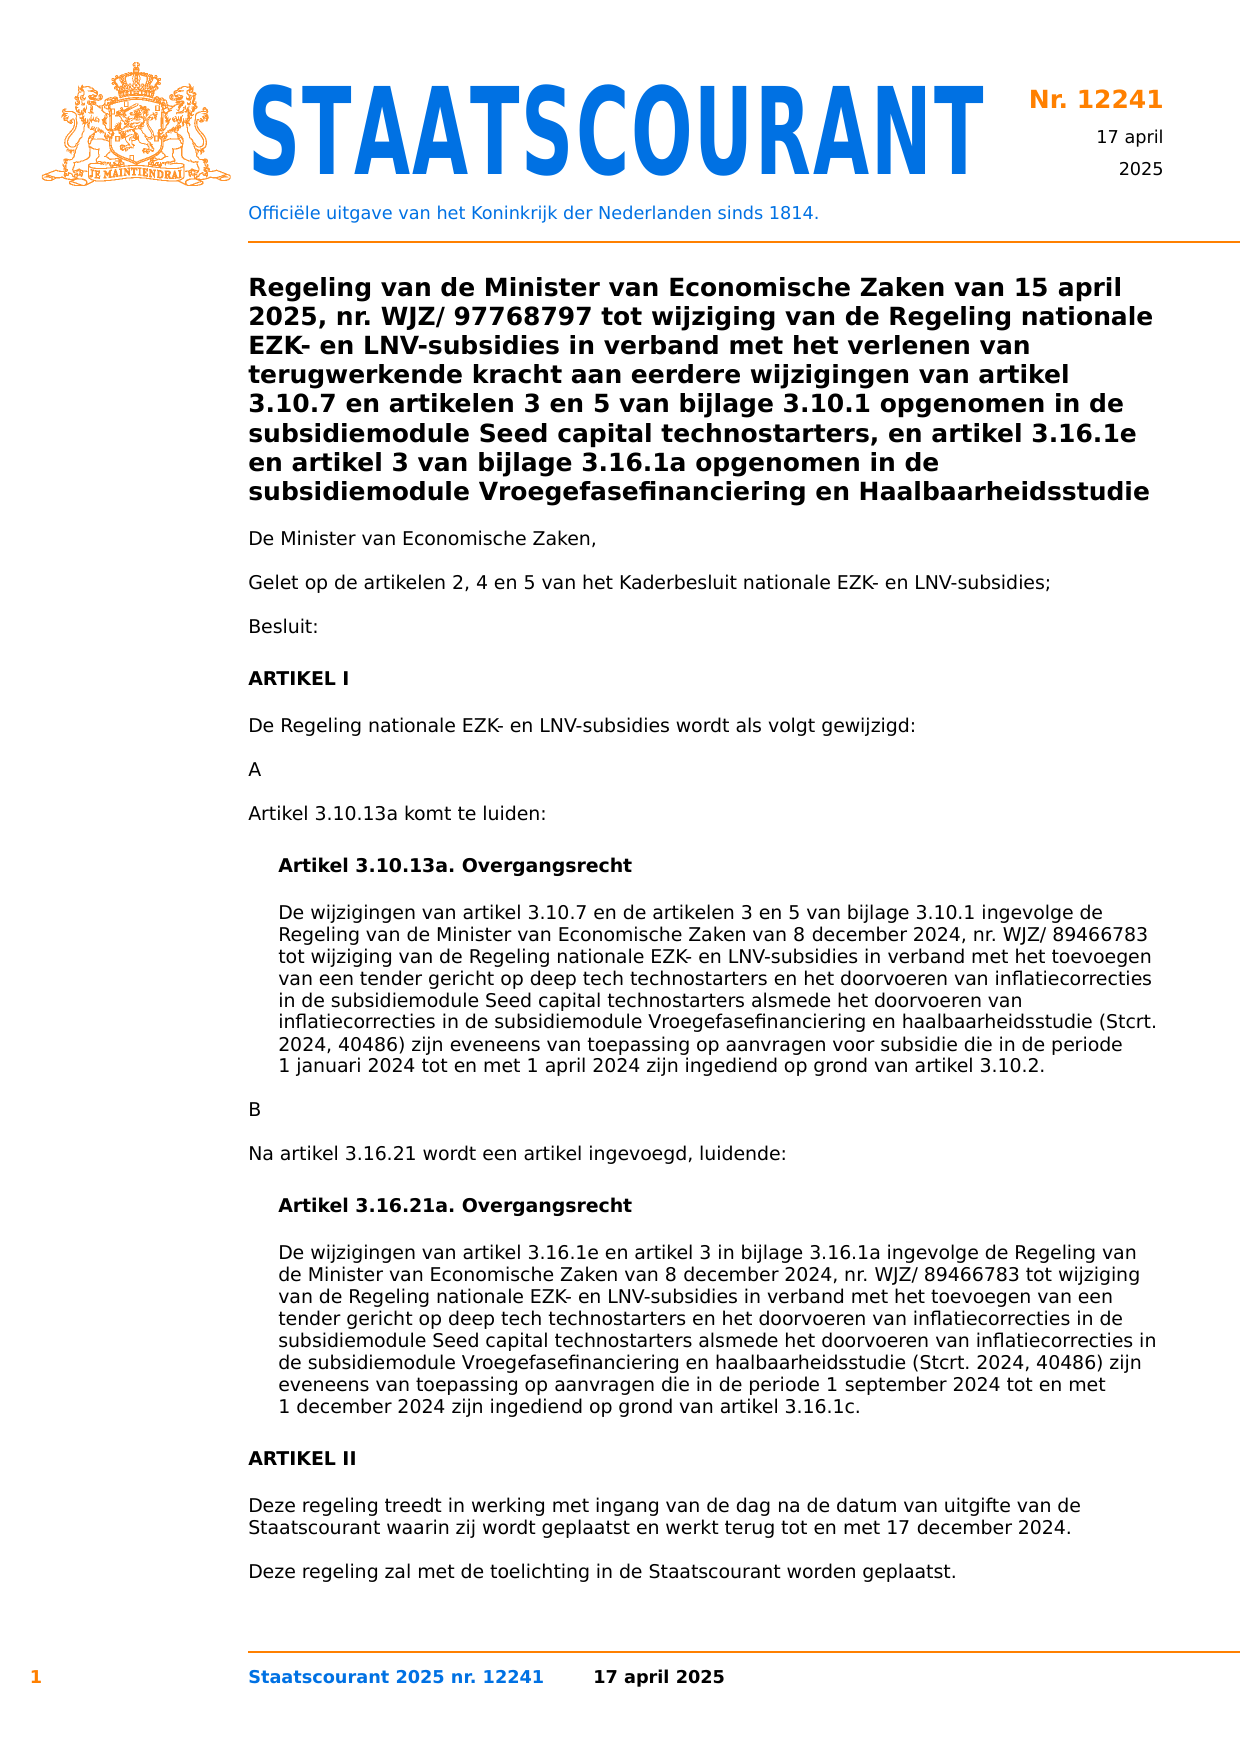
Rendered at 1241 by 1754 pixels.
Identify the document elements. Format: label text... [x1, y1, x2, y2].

text Deze regeling zal met de toelichting in de Staatscourant worden geplaatst. [248, 1561, 1163, 1583]
subtitle Artikel 3.10.13a. Overgangsrecht [278, 854, 1163, 877]
text A [248, 759, 1163, 781]
text Besluit: [248, 616, 1163, 638]
table_header [25, 62, 248, 241]
text Artikel 3.10.13a komt te luiden: [248, 803, 1163, 824]
text De wijzigingen van artikel 3.10.7 en de artikelen 3 en 5 van bijlage 3.10.1 ingevolge de Regeling van de Minister van Economische Zaken van 8 december 2024, nr. WJZ/ 89466783 tot wijziging van de Regeling nationale EZK- en LNV-subsidies in verband met het toevoegen van een tender gericht op deep tech technostarters en het doorvoeren van inflatiecorrecties in de subsidiemodule Seed capital technostarters alsmede het doorvoeren van inflatiecorrecties in de subsidiemodule Vroegefasefinanciering en haalbaarheidsstudie (Stcrt. 2024, 40486) zijn eveneens van toepassing op aanvragen voor subsidie die in de periode 1 januari 2024 tot en met 1 april 2024 zijn ingediend op grond van artikel 3.10.2. [278, 902, 1163, 1077]
subtitle Regeling van de Minister van Economische Zaken van 15 april 2025, nr. WJZ/ 97768797 tot wijziging van de Regeling nationale EZK- en LNV-subsidies in verband met het verlenen van terugwerkende kracht aan eerdere wijzigingen van artikel 3.10.7 en artikelen 3 en 5 van bijlage 3.10.1 opgenomen in de subsidiemodule Seed capital technostarters, en artikel 3.16.1e en artikel 3 van bijlage 3.16.1a opgenomen in de subsidiemodule Vroegefasefinanciering en Haalbaarheidsstudie [248, 273, 1163, 506]
text B [248, 1099, 1163, 1121]
text Na artikel 3.16.21 wordt een artikel ingevoegd, luidende: [248, 1143, 1163, 1165]
table_header Nr. 12241 [998, 62, 1240, 121]
text Deze regeling treedt in werking met ingang van de dag na de datum van uitgifte van de Staatscourant waarin zij wordt geplaatst en werkt terug tot en met 17 december 2024. [248, 1495, 1163, 1539]
text De Regeling nationale EZK- en LNV-subsidies wordt als volgt gewijzigd: [248, 715, 1163, 737]
table_cell Officiële uitgave van het Koninkrijk der Nederlanden sinds 1814. [248, 203, 1240, 241]
text Gelet op de artikelen 2, 4 en 5 van het Kaderbesluit nationale EZK- en LNV-subsidies; [248, 572, 1163, 594]
subtitle Artikel 3.16.21a. Overgangsrecht [278, 1195, 1163, 1217]
table_header STAATSCOURANT [248, 62, 998, 203]
table_cell 17 april [998, 121, 1240, 153]
picture [41, 62, 231, 186]
subtitle ARTIKEL I [248, 668, 1163, 690]
subtitle ARTIKEL II [248, 1448, 1163, 1470]
text De Minister van Economische Zaken, [248, 528, 1163, 550]
text De wijzigingen van artikel 3.16.1e en artikel 3 in bijlage 3.16.1a ingevolge de Regeling van de Minister van Economische Zaken van 8 december 2024, nr. WJZ/ 89466783 tot wijziging van de Regeling nationale EZK- en LNV-subsidies in verband met het toevoegen van een tender gericht op deep tech technostarters en het doorvoeren van inflatiecorrecties in de subsidiemodule Seed capital technostarters alsmede het doorvoeren van inflatiecorrecties in de subsidiemodule Vroegefasefinanciering en haalbaarheidsstudie (Stcrt. 2024, 40486) zijn eveneens van toepassing op aanvragen die in de periode 1 september 2024 tot en met 1 december 2024 zijn ingediend op grond van artikel 3.16.1c. [278, 1242, 1163, 1418]
table_cell 2025 [998, 153, 1240, 203]
